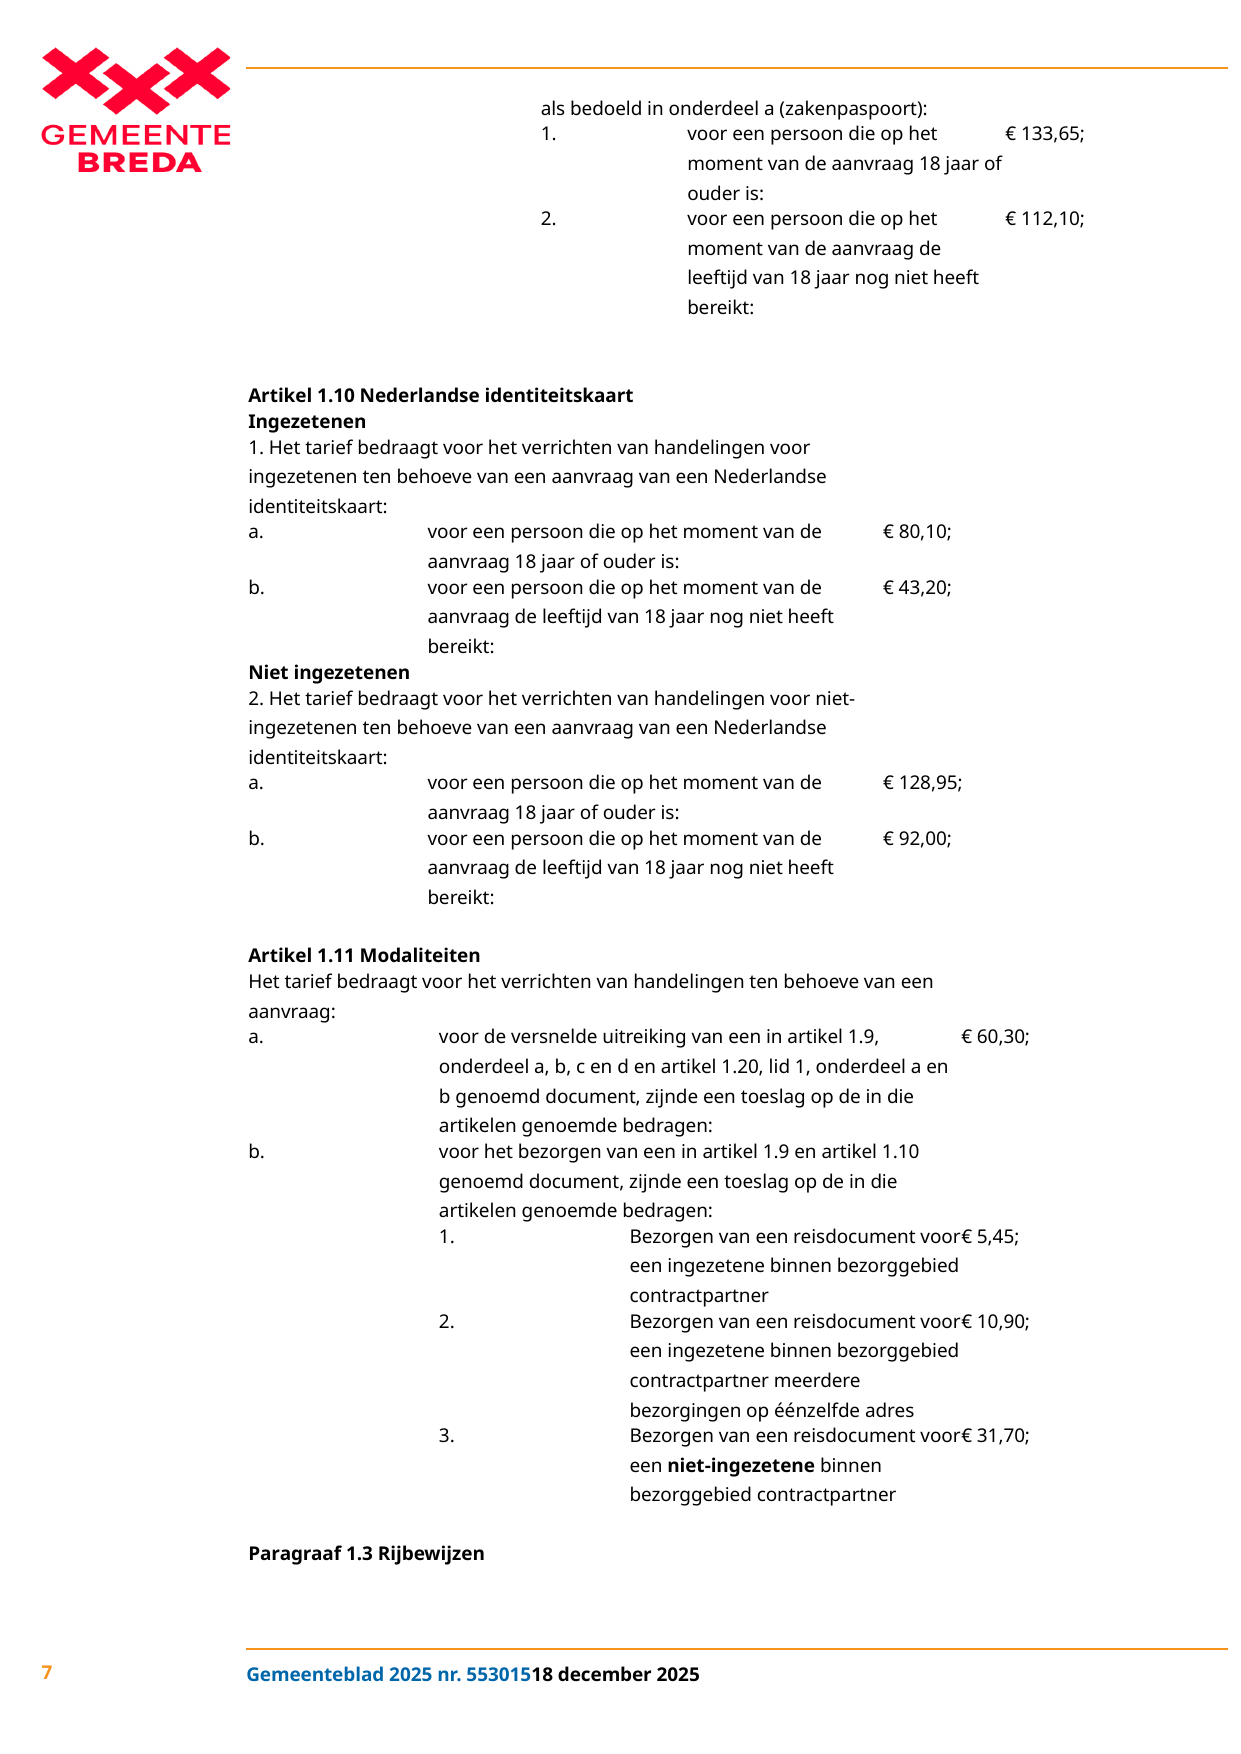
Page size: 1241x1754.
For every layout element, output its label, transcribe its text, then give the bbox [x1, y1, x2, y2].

table_cell [961, 1138, 1152, 1223]
table_cell Bezorgen van een reisdocument voor een ingezetene binnen bezorggebied contractpartner [629, 1223, 961, 1308]
table_cell voor een persoon die op het moment van de aanvraag 18 jaar of ouder is: [687, 121, 1005, 205]
table_cell voor een persoon die op het moment van de aanvraag 18 jaar of ouder is: [427, 770, 883, 825]
table_cell 2. [541, 205, 687, 320]
table_cell € 92,00; [883, 825, 1152, 910]
table_header [883, 383, 1152, 408]
table_cell € 31,70; [961, 1423, 1152, 1507]
table_cell voor een persoon die op het moment van de aanvraag de leeftijd van 18 jaar nog niet heeft bereikt: [427, 574, 883, 659]
text Paragraaf 1.3 Rijbewijzen [248, 1540, 1152, 1566]
table_cell [248, 1308, 439, 1422]
table_cell [248, 1223, 439, 1308]
table_cell € 60,30; [961, 1024, 1152, 1138]
table_cell 1. [541, 121, 687, 205]
table_cell [883, 434, 1152, 519]
table_cell als bedoeld in onderdeel a (zakenpaspoort): [541, 95, 1005, 121]
table_cell b. [248, 825, 427, 910]
table_cell 1. Het tarief bedraagt voor het verrichten van handelingen voor ingezetenen ten behoeve van een aanvraag van een Nederlandse identiteitskaart: [248, 434, 883, 519]
table_cell voor een persoon die op het moment van de aanvraag de leeftijd van 18 jaar nog niet heeft bereikt: [427, 825, 883, 910]
table_cell € 43,20; [883, 574, 1152, 659]
table_cell [883, 408, 1152, 434]
table_cell voor een persoon die op het moment van de aanvraag 18 jaar of ouder is: [427, 519, 883, 574]
table_cell a. [248, 770, 427, 825]
table_cell b. [248, 1138, 439, 1223]
table_cell 2. Het tarief bedraagt voor het verrichten van handelingen voor niet-ingezetenen ten behoeve van een aanvraag van een Nederlandse identiteitskaart: [248, 685, 883, 769]
table_cell € 10,90; [961, 1308, 1152, 1422]
table_cell a. [248, 519, 427, 574]
table_header Artikel 1.10 Nederlandse identiteitskaart [248, 383, 883, 408]
table_cell € 112,10; [1005, 205, 1152, 320]
table_header Artikel 1.11 Modaliteiten [248, 943, 961, 968]
table_cell voor de versnelde uitreiking van een in artikel 1.9, onderdeel a, b, c en d en artikel 1.20, lid 1, onderdeel a en b genoemd document, zijnde een toeslag op de in die artikelen genoemde bedragen: [439, 1024, 961, 1138]
table_cell Bezorgen van een reisdocument voor een niet-ingezetene binnen bezorggebied contractpartner [629, 1423, 961, 1507]
table_cell [248, 95, 541, 121]
table_cell 2. [439, 1308, 629, 1422]
table_cell voor het bezorgen van een in artikel 1.9 en artikel 1.10 genoemd document, zijnde een toeslag op de in die artikelen genoemde bedragen: [439, 1138, 961, 1223]
table_cell € 133,65; [1005, 121, 1152, 205]
table_cell [248, 205, 541, 320]
table_cell [961, 969, 1152, 1024]
table_cell 1. [439, 1223, 629, 1308]
table_cell [1005, 95, 1152, 121]
table_cell 3. [439, 1423, 629, 1507]
table_cell a. [248, 1024, 439, 1138]
picture [41, 47, 231, 172]
table_cell € 5,45; [961, 1223, 1152, 1308]
table_cell [248, 1423, 439, 1507]
table_cell € 80,10; [883, 519, 1152, 574]
table_cell Het tarief bedraagt voor het verrichten van handelingen ten behoeve van een aanvraag: [248, 969, 961, 1024]
table_cell [883, 685, 1152, 769]
table_cell € 128,95; [883, 770, 1152, 825]
table_cell [248, 121, 541, 205]
table_cell voor een persoon die op het moment van de aanvraag de leeftijd van 18 jaar nog niet heeft bereikt: [687, 205, 1005, 320]
table_cell [883, 659, 1152, 685]
table_cell Ingezetenen [248, 408, 883, 434]
table_cell Niet ingezetenen [248, 659, 883, 685]
table_cell Bezorgen van een reisdocument voor een ingezetene binnen bezorggebied contractpartner meerdere bezorgingen op éénzelfde adres [629, 1308, 961, 1422]
table_cell b. [248, 574, 427, 659]
table_header [961, 943, 1152, 968]
